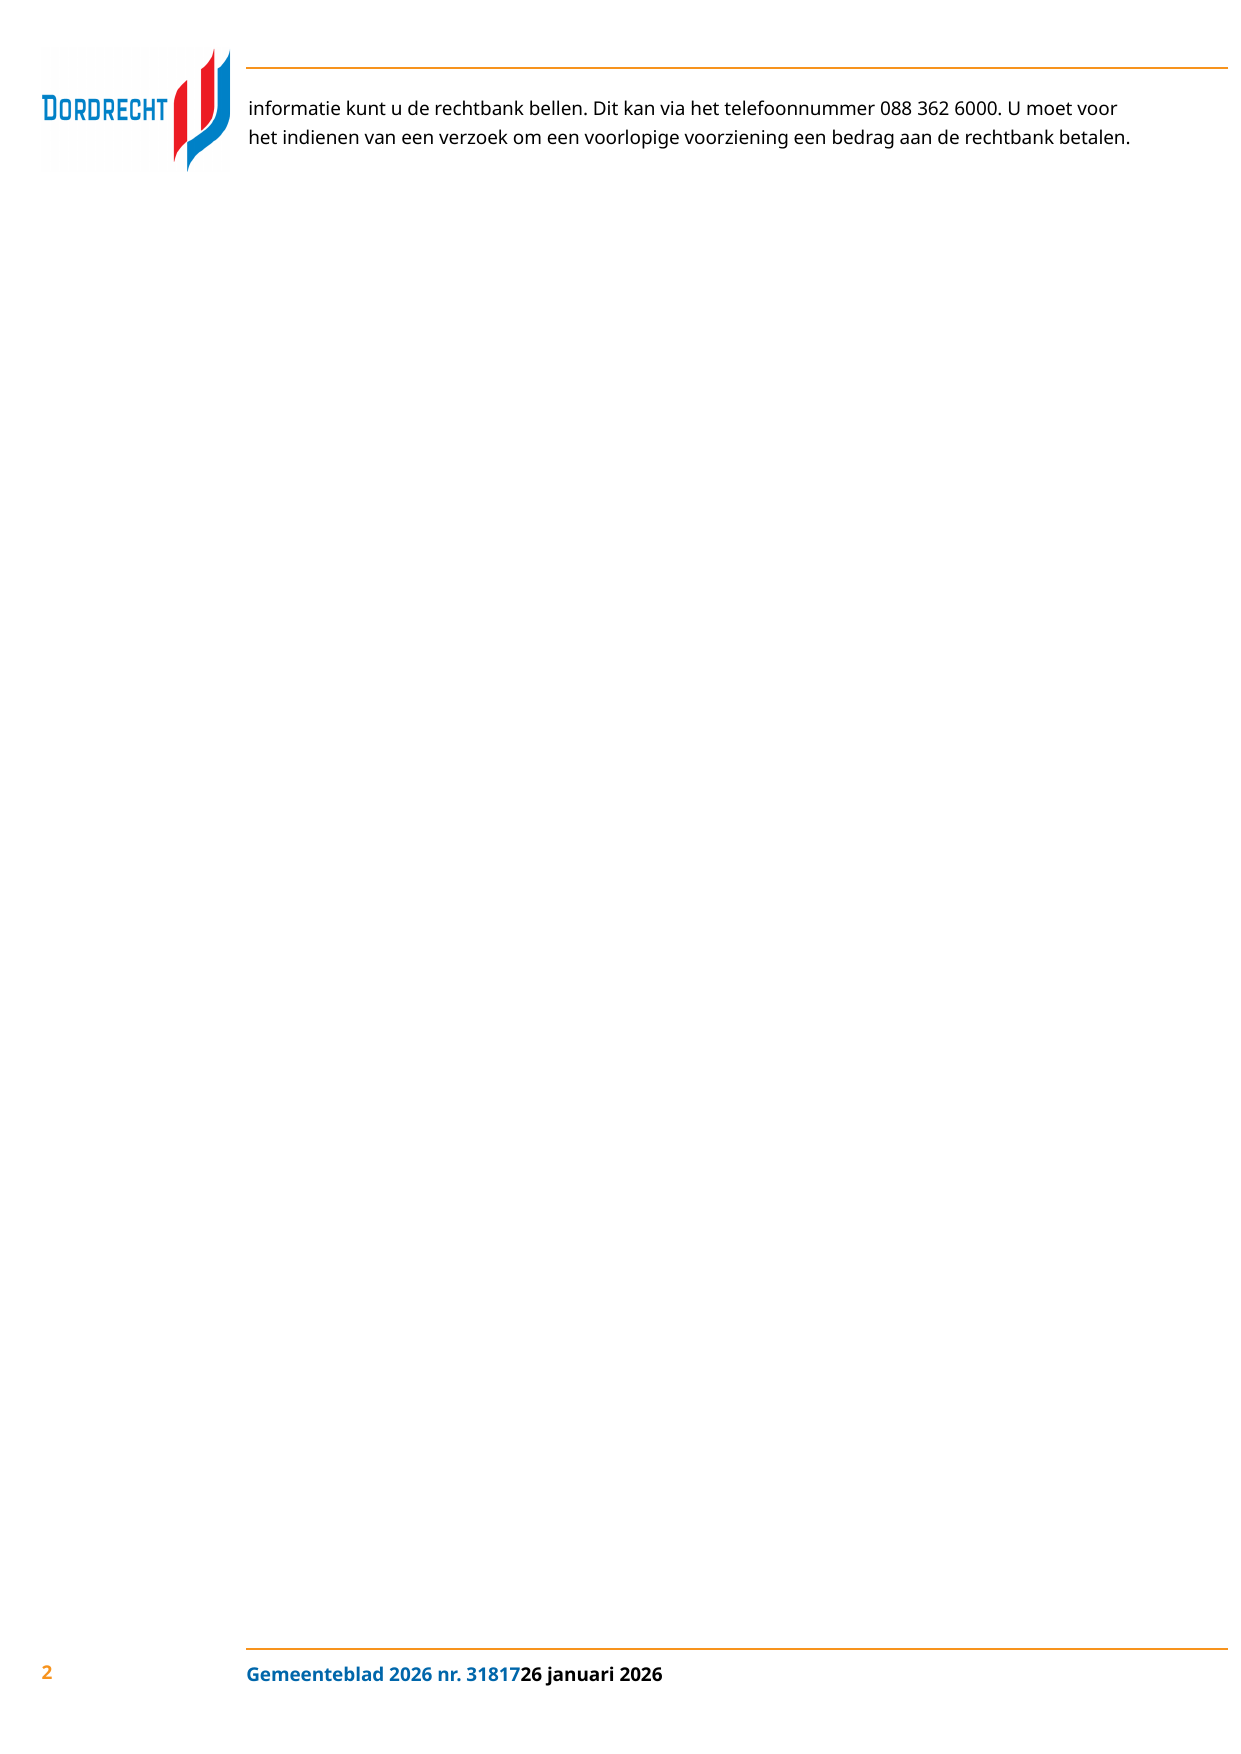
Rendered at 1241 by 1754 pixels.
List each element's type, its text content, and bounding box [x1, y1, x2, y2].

picture [41, 47, 231, 172]
text informatie kunt u de rechtbank bellen. Dit kan via het telefoonnummer 088 362 6000. U moet voor het indienen van een verzoek om een voorlopige voorziening een bedrag aan de rechtbank betalen. [248, 95, 1152, 150]
